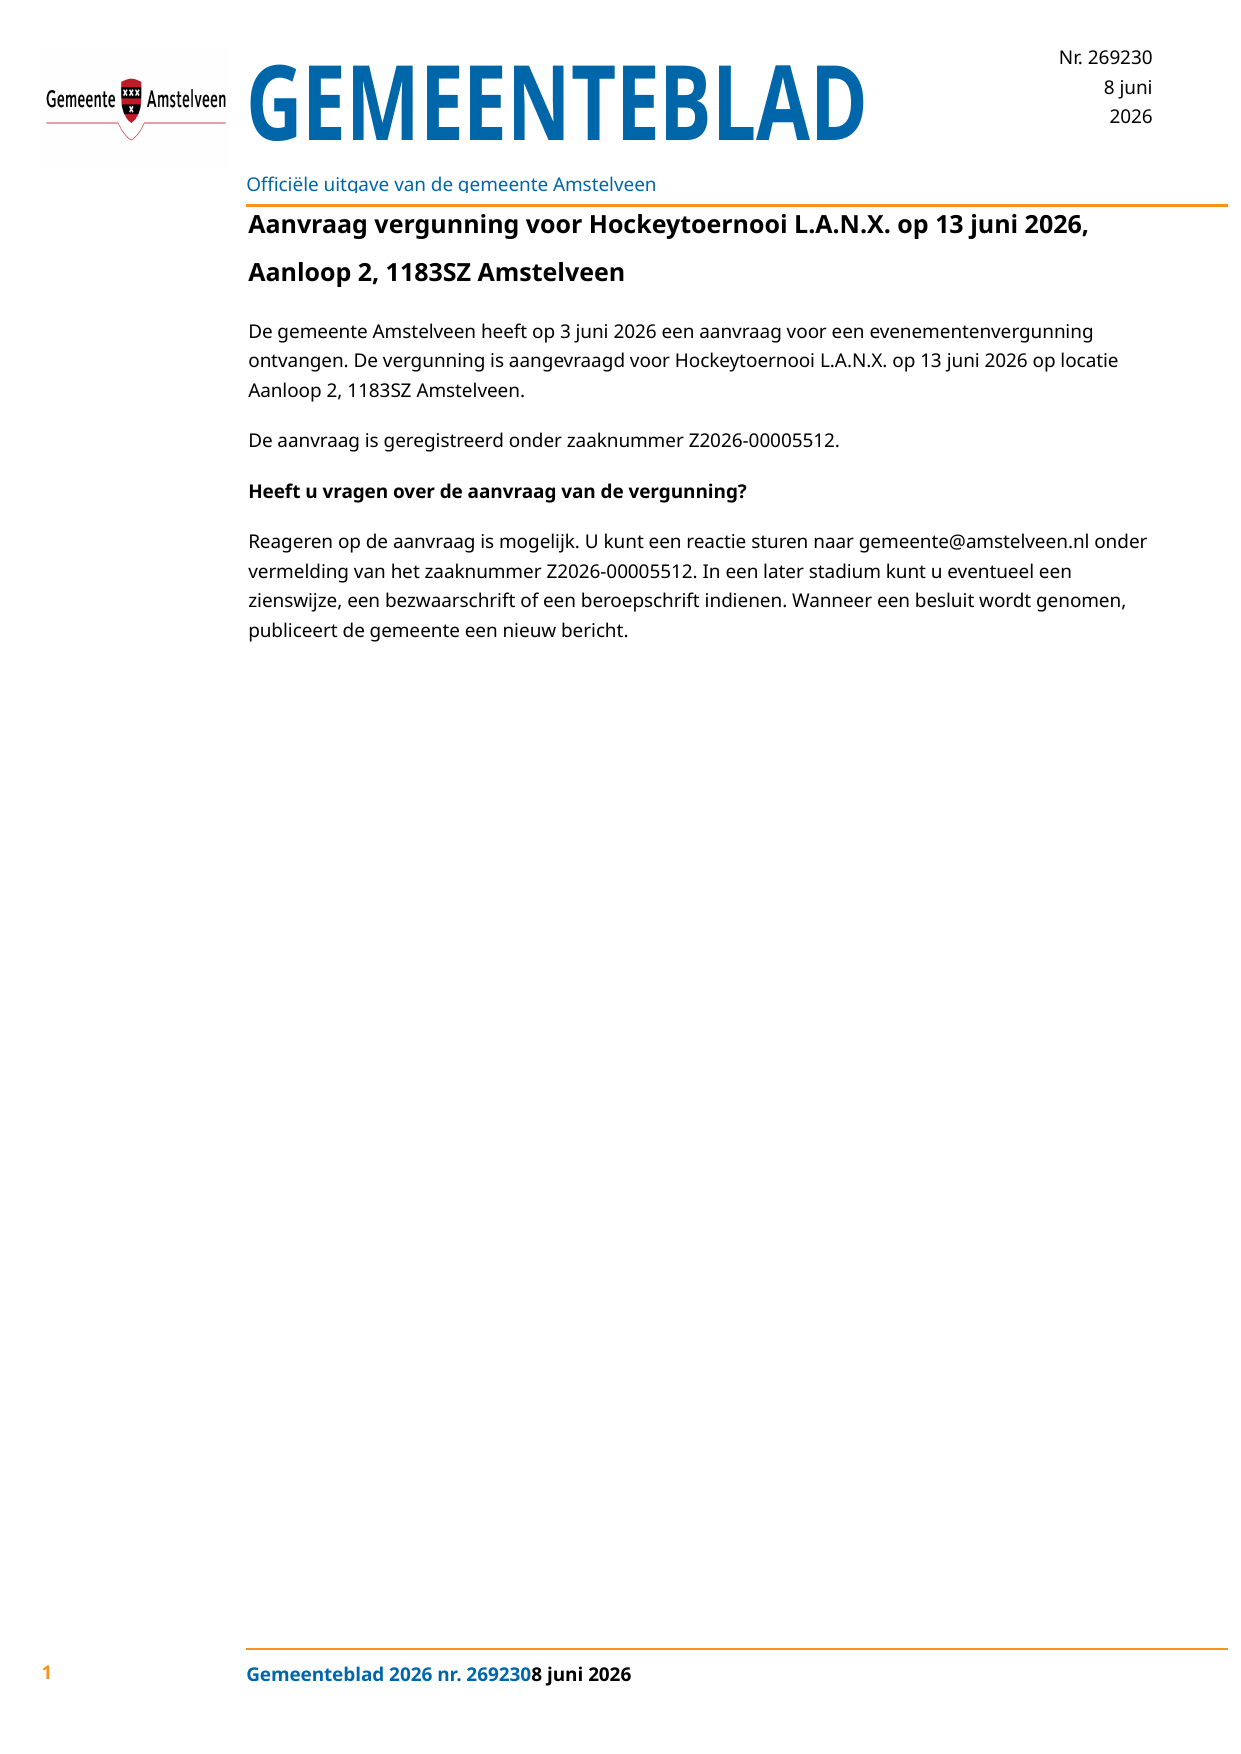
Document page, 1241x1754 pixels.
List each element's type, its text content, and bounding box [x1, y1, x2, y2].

text De aanvraag is geregistreerd onder zaaknummer Z2026-00005512. [248, 427, 1152, 453]
text Heeft u vragen over de aanvraag van de vergunning? [248, 478, 1152, 504]
text Reageren op de aanvraag is mogelijk. U kunt een reactie sturen naar gemeente@amstelveen.nl onder vermelding van het zaaknummer Z2026-00005512. In een later stadium kunt u eventueel een zienswijze, een bezwaarschrift of een beroepschrift indienen. Wanneer een besluit wordt genomen, publiceert de gemeente een nieuw bericht. [248, 528, 1152, 643]
text De gemeente Amstelveen heeft op 3 juni 2026 een aanvraag voor een evenementenvergunning ontvangen. De vergunning is aangevraagd voor Hockeytoernooi L.A.N.X. op 13 juni 2026 op locatie Aanloop 2, 1183SZ Amstelveen. [248, 318, 1152, 403]
text Aanvraag vergunning voor Hockeytoernooi L.A.N.X. op 13 juni 2026, Aanloop 2, 1183SZ Amstelveen [248, 207, 1152, 288]
picture [41, 47, 231, 172]
